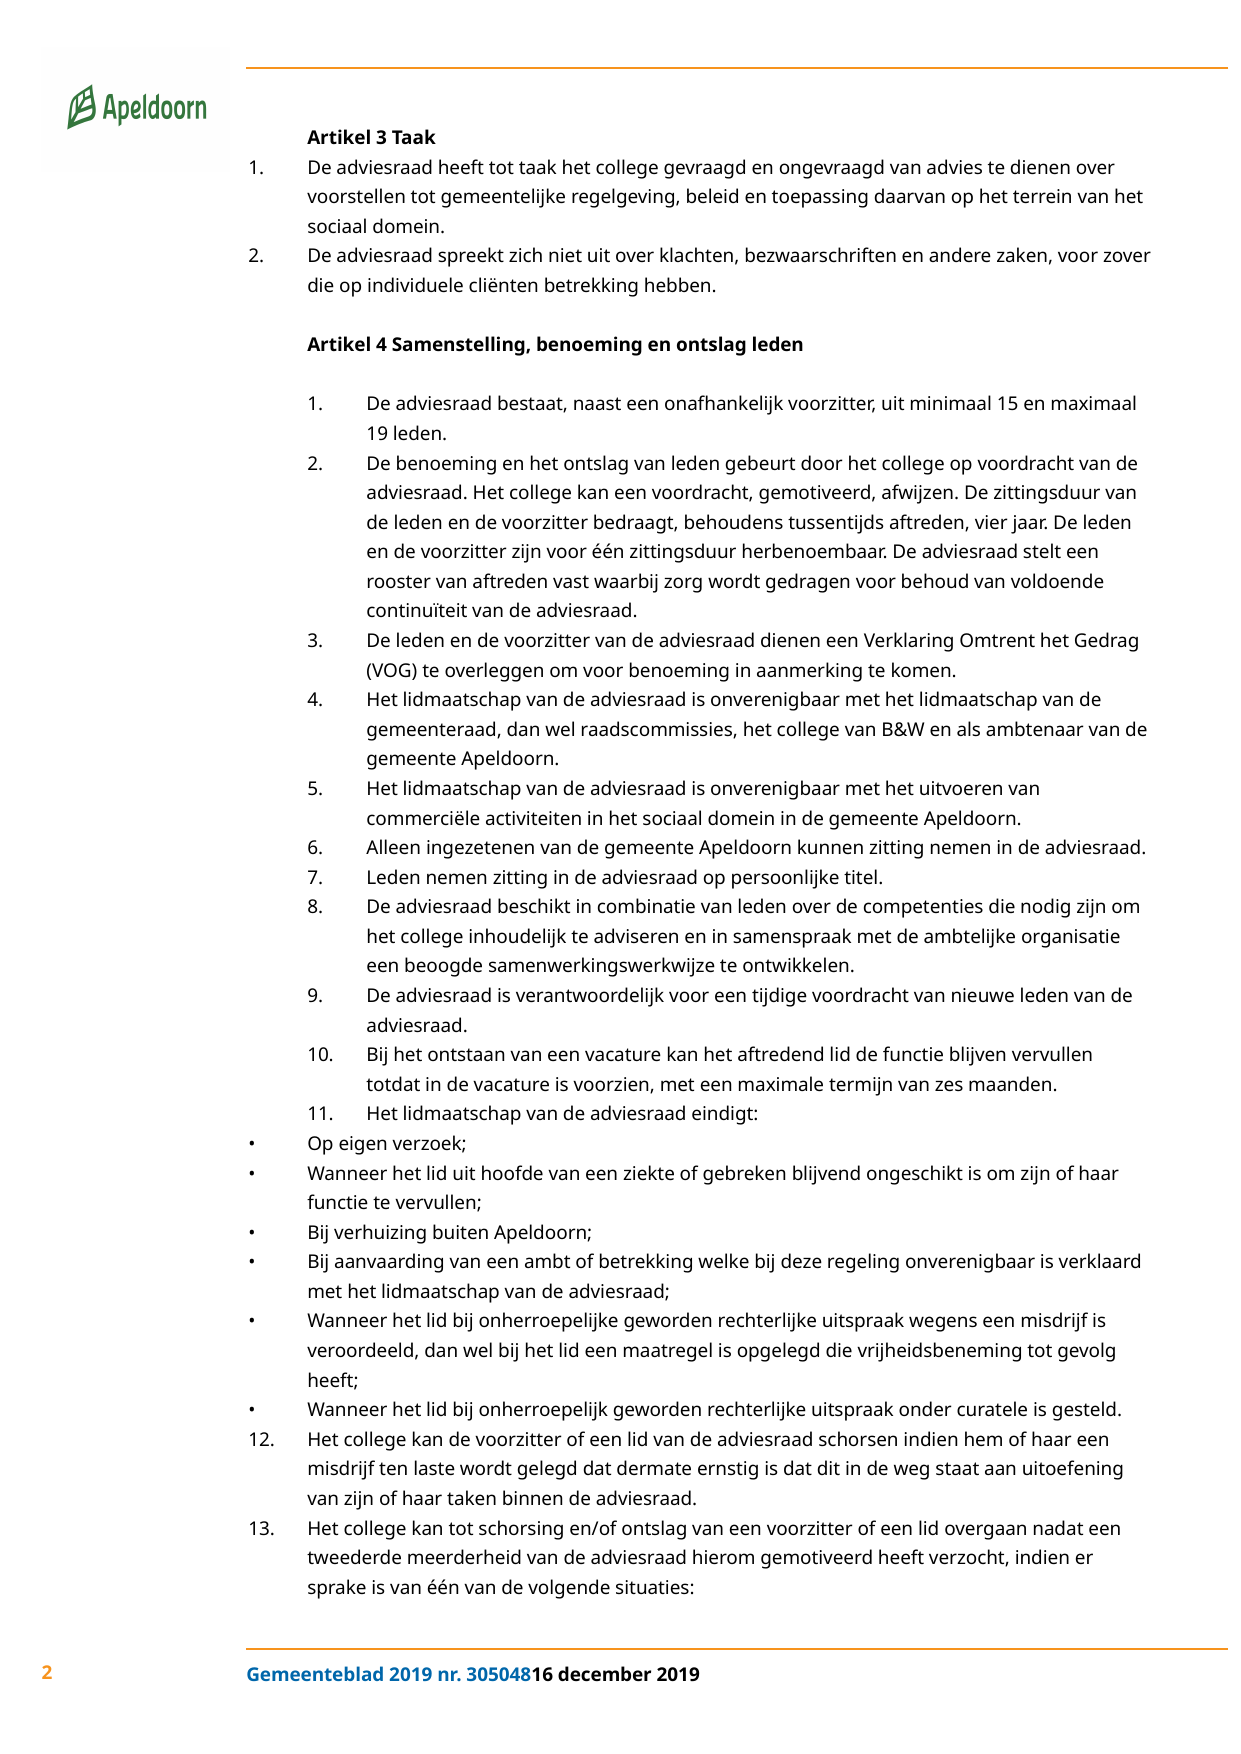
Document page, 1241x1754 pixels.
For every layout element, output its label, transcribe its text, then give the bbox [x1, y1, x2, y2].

list De adviesraad beschikt in combinatie van leden over de competenties die nodig zijn om het college inhoudelijk te adviseren en in samenspraak met de ambtelijke organisatie een beoogde samenwerkingswerkwijze te ontwikkelen. [307, 893, 1152, 978]
list Bij het ontstaan van een vacature kan het aftredend lid de functie blijven vervullen totdat in de vacature is voorzien, met een maximale termijn van zes maanden. [307, 1041, 1152, 1097]
list De adviesraad bestaat, naast een onafhankelijk voorzitter, uit minimaal 15 en maximaal 19 leden. [307, 391, 1152, 446]
list Het lidmaatschap van de adviesraad is onverenigbaar met het uitvoeren van commerciële activiteiten in het sociaal domein in de gemeente Apeldoorn. [307, 775, 1152, 831]
list Alleen ingezetenen van de gemeente Apeldoorn kunnen zitting nemen in de adviesraad. [307, 834, 1152, 860]
list De adviesraad spreekt zich niet uit over klachten, bezwaarschriften en andere zaken, voor zover die op individuele cliënten betrekking hebben. [248, 243, 1152, 298]
list Wanneer het lid uit hoofde van een ziekte of gebreken blijvend ongeschikt is om zijn of haar functie te vervullen; [248, 1160, 1152, 1215]
list De leden en de voorzitter van de adviesraad dienen een Verklaring Omtrent het Gedrag (VOG) te overleggen om voor benoeming in aanmerking te komen. [307, 627, 1152, 683]
list Wanneer het lid bij onherroepelijk geworden rechterlijke uitspraak onder curatele is gesteld. [248, 1396, 1152, 1422]
list Het lidmaatschap van de adviesraad eindigt: [307, 1101, 1152, 1126]
list De adviesraad is verantwoordelijk voor een tijdige voordracht van nieuwe leden van de adviesraad. [307, 982, 1152, 1038]
list Op eigen verzoek; [248, 1130, 1152, 1156]
list Het college kan tot schorsing en/of ontslag van een voorzitter of een lid overgaan nadat een tweederde meerderheid van de adviesraad hierom gemotiveerd heeft verzocht, indien er sprake is van één van de volgende situaties: [248, 1515, 1152, 1600]
list Het college kan de voorzitter of een lid van de adviesraad schorsen indien hem of haar een misdrijf ten laste wordt gelegd dat dermate ernstig is dat dit in de weg staat aan uitoefening van zijn of haar taken binnen de adviesraad. [248, 1426, 1152, 1511]
list Bij verhuizing buiten Apeldoorn; [248, 1219, 1152, 1245]
list Artikel 3 Taak [248, 124, 1152, 150]
list Bij aanvaarding van een ambt of betrekking welke bij deze regeling onverenigbaar is verklaard met het lidmaatschap van de adviesraad; [248, 1248, 1152, 1304]
list De benoeming en het ontslag van leden gebeurt door het college op voordracht van de adviesraad. Het college kan een voordracht, gemotiveerd, afwijzen. De zittingsduur van de leden en de voorzitter bedraagt, behoudens tussentijds aftreden, vier jaar. De leden en de voorzitter zijn voor één zittingsduur herbenoembaar. De adviesraad stelt een rooster van aftreden vast waarbij zorg wordt gedragen voor behoud van voldoende continuïteit van de adviesraad. [307, 450, 1152, 623]
list Leden nemen zitting in de adviesraad op persoonlijke titel. [307, 864, 1152, 890]
picture [41, 47, 231, 172]
list Artikel 4 Samenstelling, benoeming en ontslag leden [248, 331, 1152, 357]
list Wanneer het lid bij onherroepelijke geworden rechterlijke uitspraak wegens een misdrijf is veroordeeld, dan wel bij het lid een maatregel is opgelegd die vrijheidsbeneming tot gevolg heeft; [248, 1308, 1152, 1393]
list Het lidmaatschap van de adviesraad is onverenigbaar met het lidmaatschap van de gemeenteraad, dan wel raadscommissies, het college van B&W en als ambtenaar van de gemeente Apeldoorn. [307, 686, 1152, 771]
list De adviesraad heeft tot taak het college gevraagd en ongevraagd van advies te dienen over voorstellen tot gemeentelijke regelgeving, beleid en toepassing daarvan op het terrein van het sociaal domein. [248, 154, 1152, 239]
